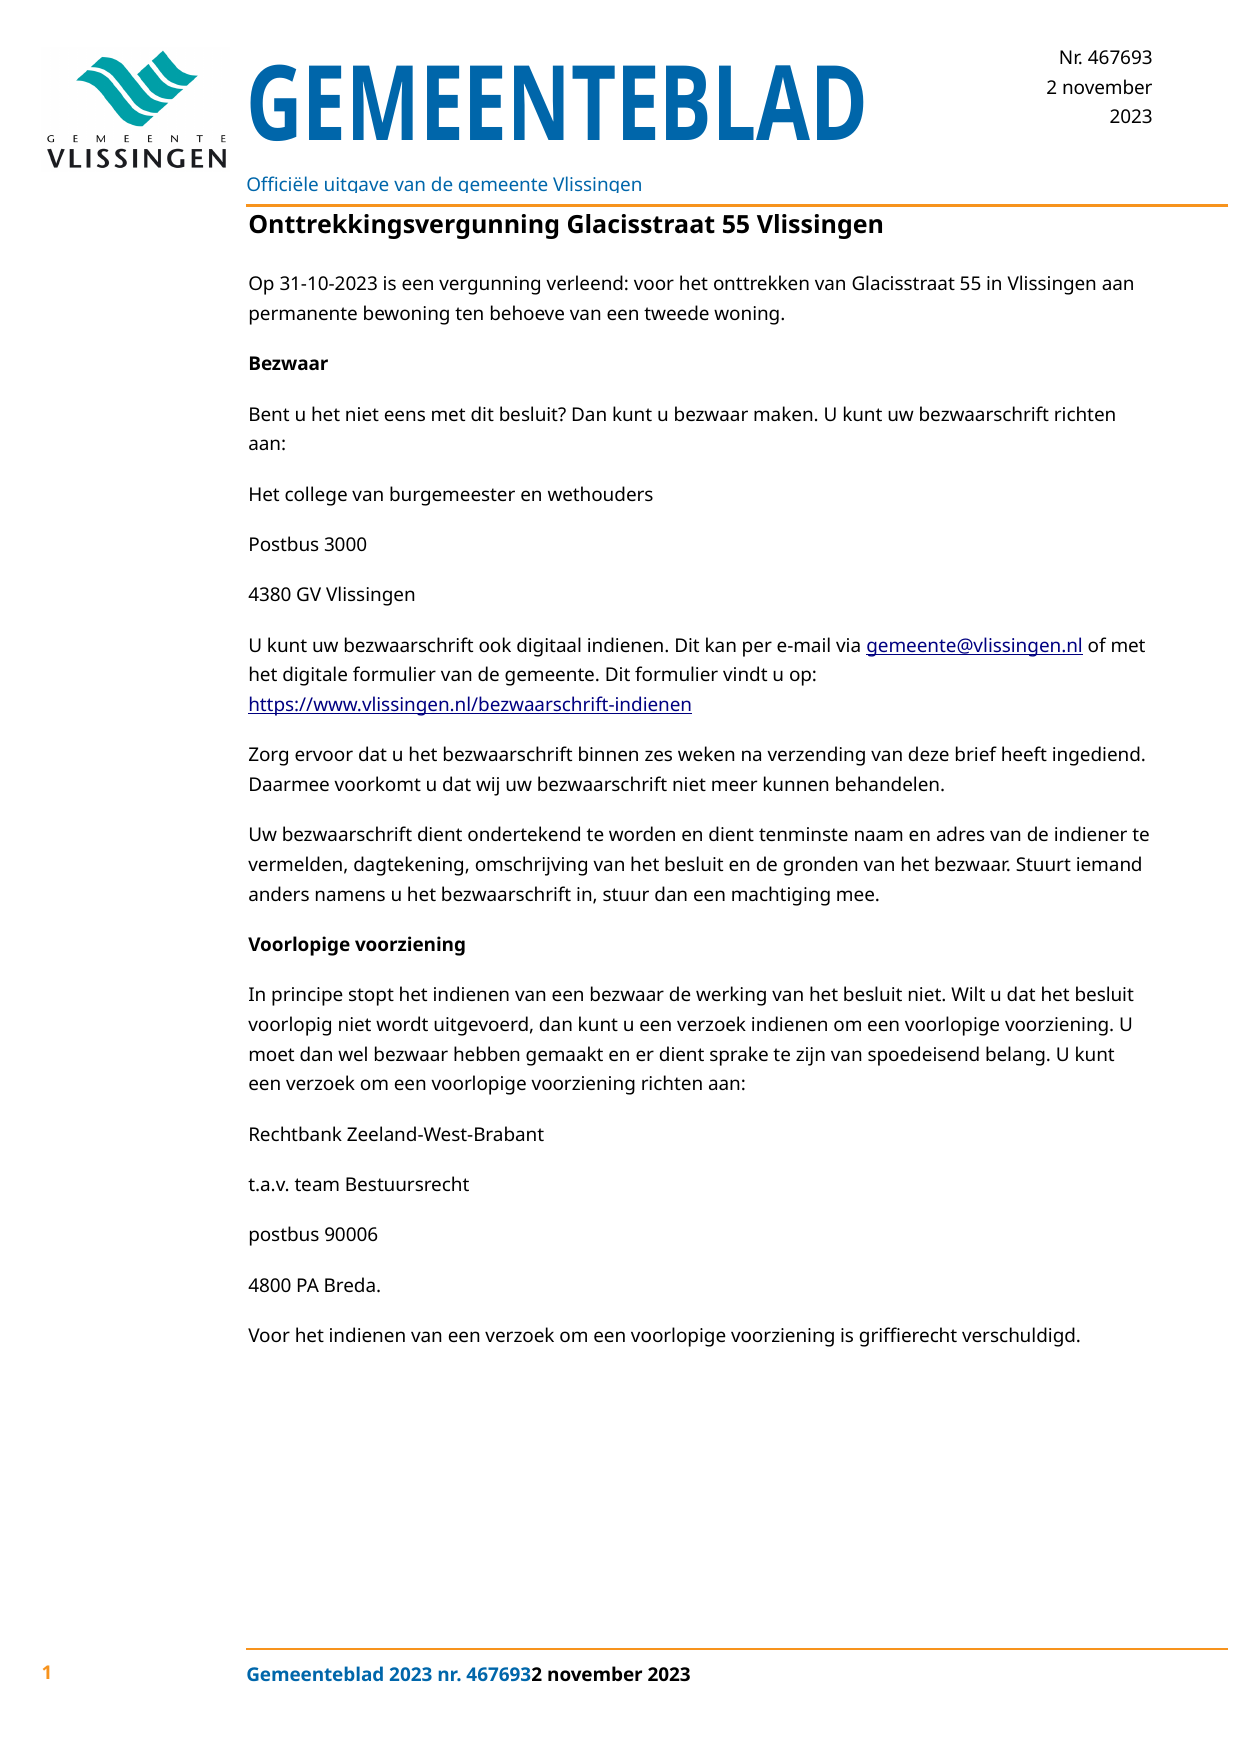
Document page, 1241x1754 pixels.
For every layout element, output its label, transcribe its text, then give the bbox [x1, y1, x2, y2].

text Onttrekkingsvergunning Glacisstraat 55 Vlissingen [248, 207, 1152, 241]
picture [41, 47, 231, 172]
text Bezwaar [248, 350, 1152, 376]
text postbus 90006 [248, 1222, 1152, 1247]
text Postbus 3000 [248, 531, 1152, 557]
text Bent u het niet eens met dit besluit? Dan kunt u bezwaar maken. U kunt uw bezwaarschrift richten aan: [248, 401, 1152, 456]
text t.a.v. team Bestuursrecht [248, 1171, 1152, 1197]
text In principe stopt het indienen van een bezwaar de werking van het besluit niet. Wilt u dat het besluit voorlopig niet wordt uitgevoerd, dan kunt u een verzoek indienen om een voorlopige voorziening. U moet dan wel bezwaar hebben gemaakt en er dient sprake te zijn van spoedeisend belang. U kunt een verzoek om een voorlopige voorziening richten aan: [248, 982, 1152, 1096]
text Voor het indienen van een verzoek om een voorlopige voorziening is griffierecht verschuldigd. [248, 1322, 1152, 1348]
text Zorg ervoor dat u het bezwaarschrift binnen zes weken na verzending van deze brief heeft ingediend. Daarmee voorkomt u dat wij uw bezwaarschrift niet meer kunnen behandelen. [248, 742, 1152, 797]
text Voorlopige voorziening [248, 931, 1152, 957]
text Het college van burgemeester en wethouders [248, 481, 1152, 506]
text U kunt uw bezwaarschrift ook digitaal indienen. Dit kan per e-mail via gemeente@vlissingen.nl of met het digitale formulier van de gemeente. Dit formulier vindt u op: https://www.vlissingen.nl/bezwaarschrift-indienen [248, 632, 1152, 717]
text Rechtbank Zeeland-West-Brabant [248, 1121, 1152, 1146]
text 4800 PA Breda. [248, 1272, 1152, 1298]
text 4380 GV Vlissingen [248, 582, 1152, 607]
text Op 31-10-2023 is een vergunning verleend: voor het onttrekken van Glacisstraat 55 in Vlissingen aan permanente bewoning ten behoeve van een tweede woning. [248, 270, 1152, 326]
text Uw bezwaarschrift dient ondertekend te worden en dient tenminste naam en adres van de indiener te vermelden, dagtekening, omschrijving van het besluit en de gronden van het bezwaar. Stuurt iemand anders namens u het bezwaarschrift in, stuur dan een machtiging mee. [248, 822, 1152, 906]
